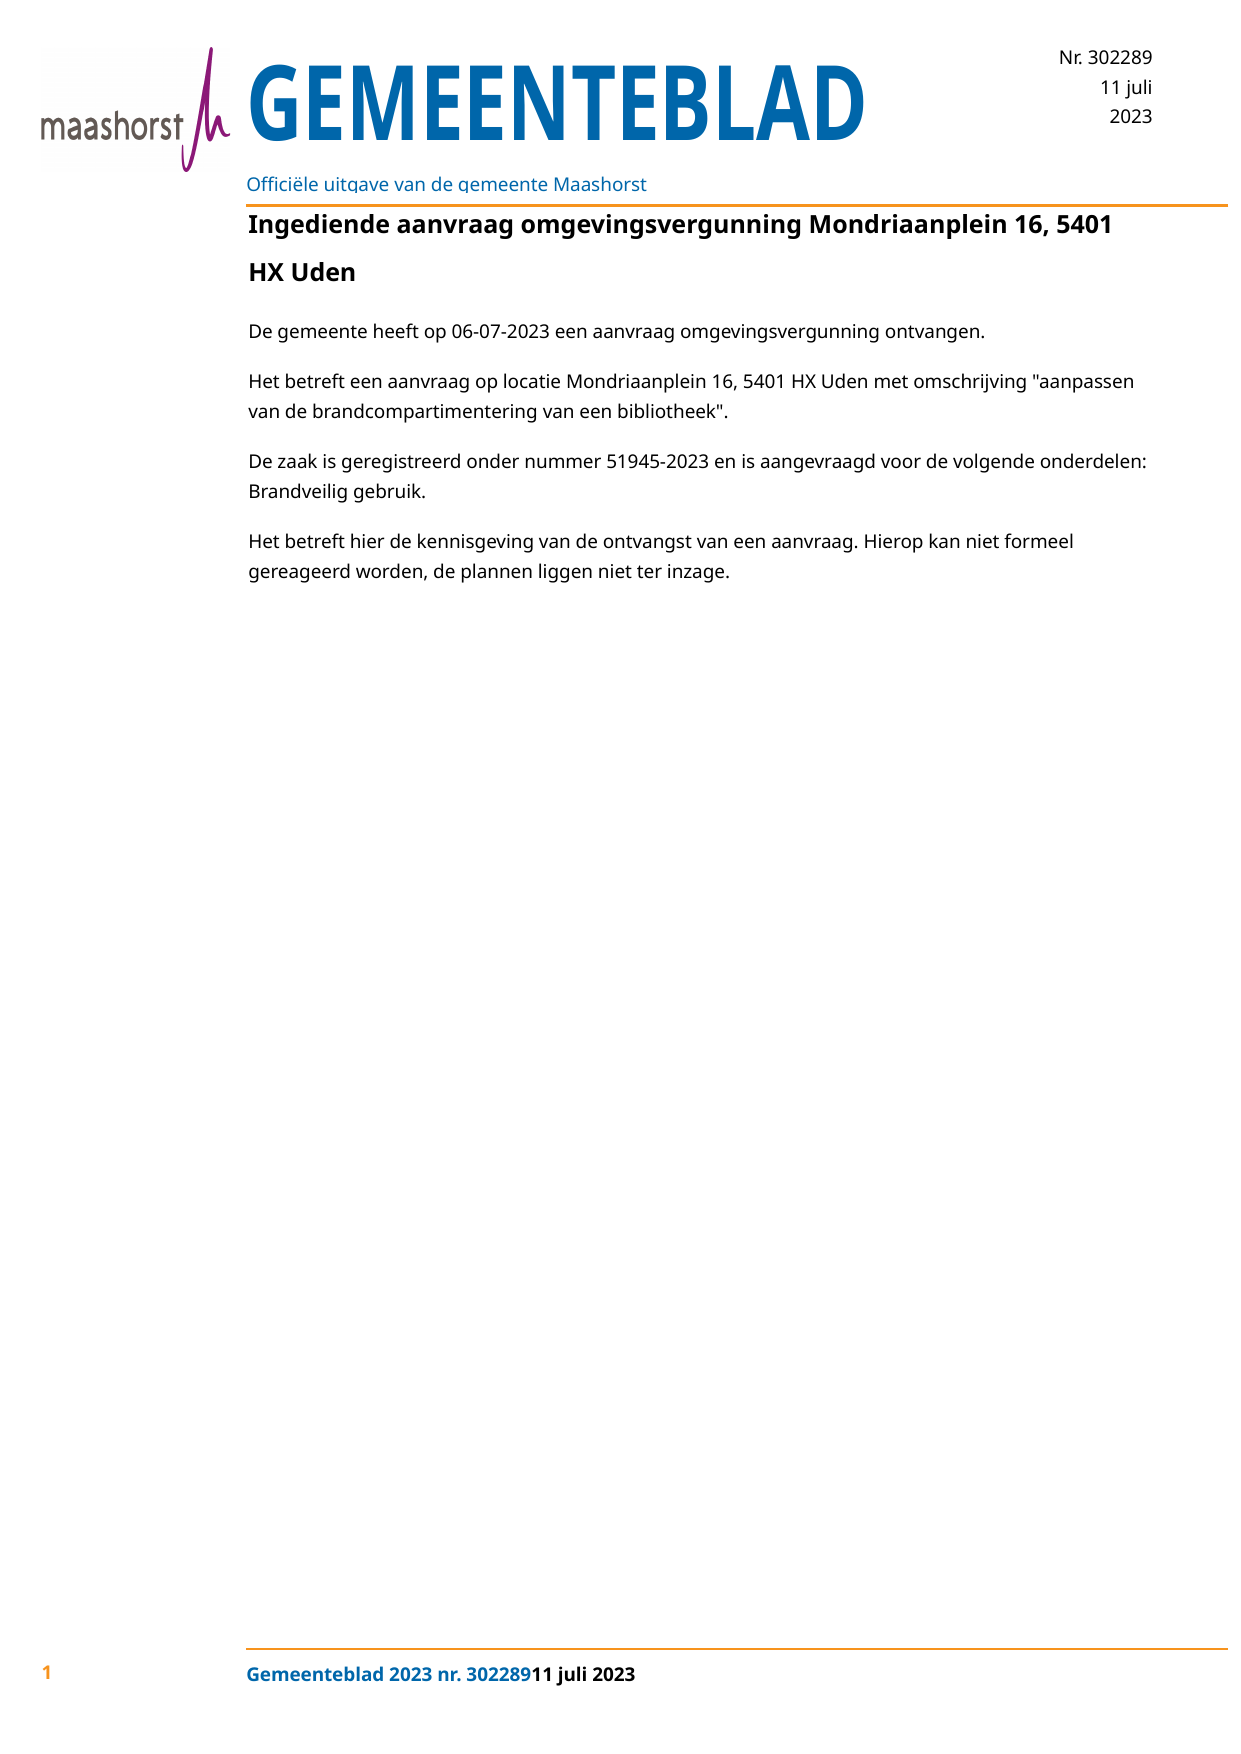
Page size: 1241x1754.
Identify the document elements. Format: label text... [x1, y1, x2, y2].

text Ingediende aanvraag omgevingsvergunning Mondriaanplein 16, 5401 HX Uden [248, 207, 1152, 288]
text Het betreft een aanvraag op locatie Mondriaanplein 16, 5401 HX Uden met omschrijving "aanpassen van de brandcompartimentering van een bibliotheek". [248, 368, 1152, 424]
picture [41, 47, 231, 172]
text De gemeente heeft op 06-07-2023 een aanvraag omgevingsvergunning ontvangen. [248, 318, 1152, 344]
text Het betreft hier de kennisgeving van de ontvangst van een aanvraag. Hierop kan niet formeel gereageerd worden, de plannen liggen niet ter inzage. [248, 528, 1152, 584]
text De zaak is geregistreerd onder nummer 51945-2023 en is aangevraagd voor de volgende onderdelen: Brandveilig gebruik. [248, 448, 1152, 504]
